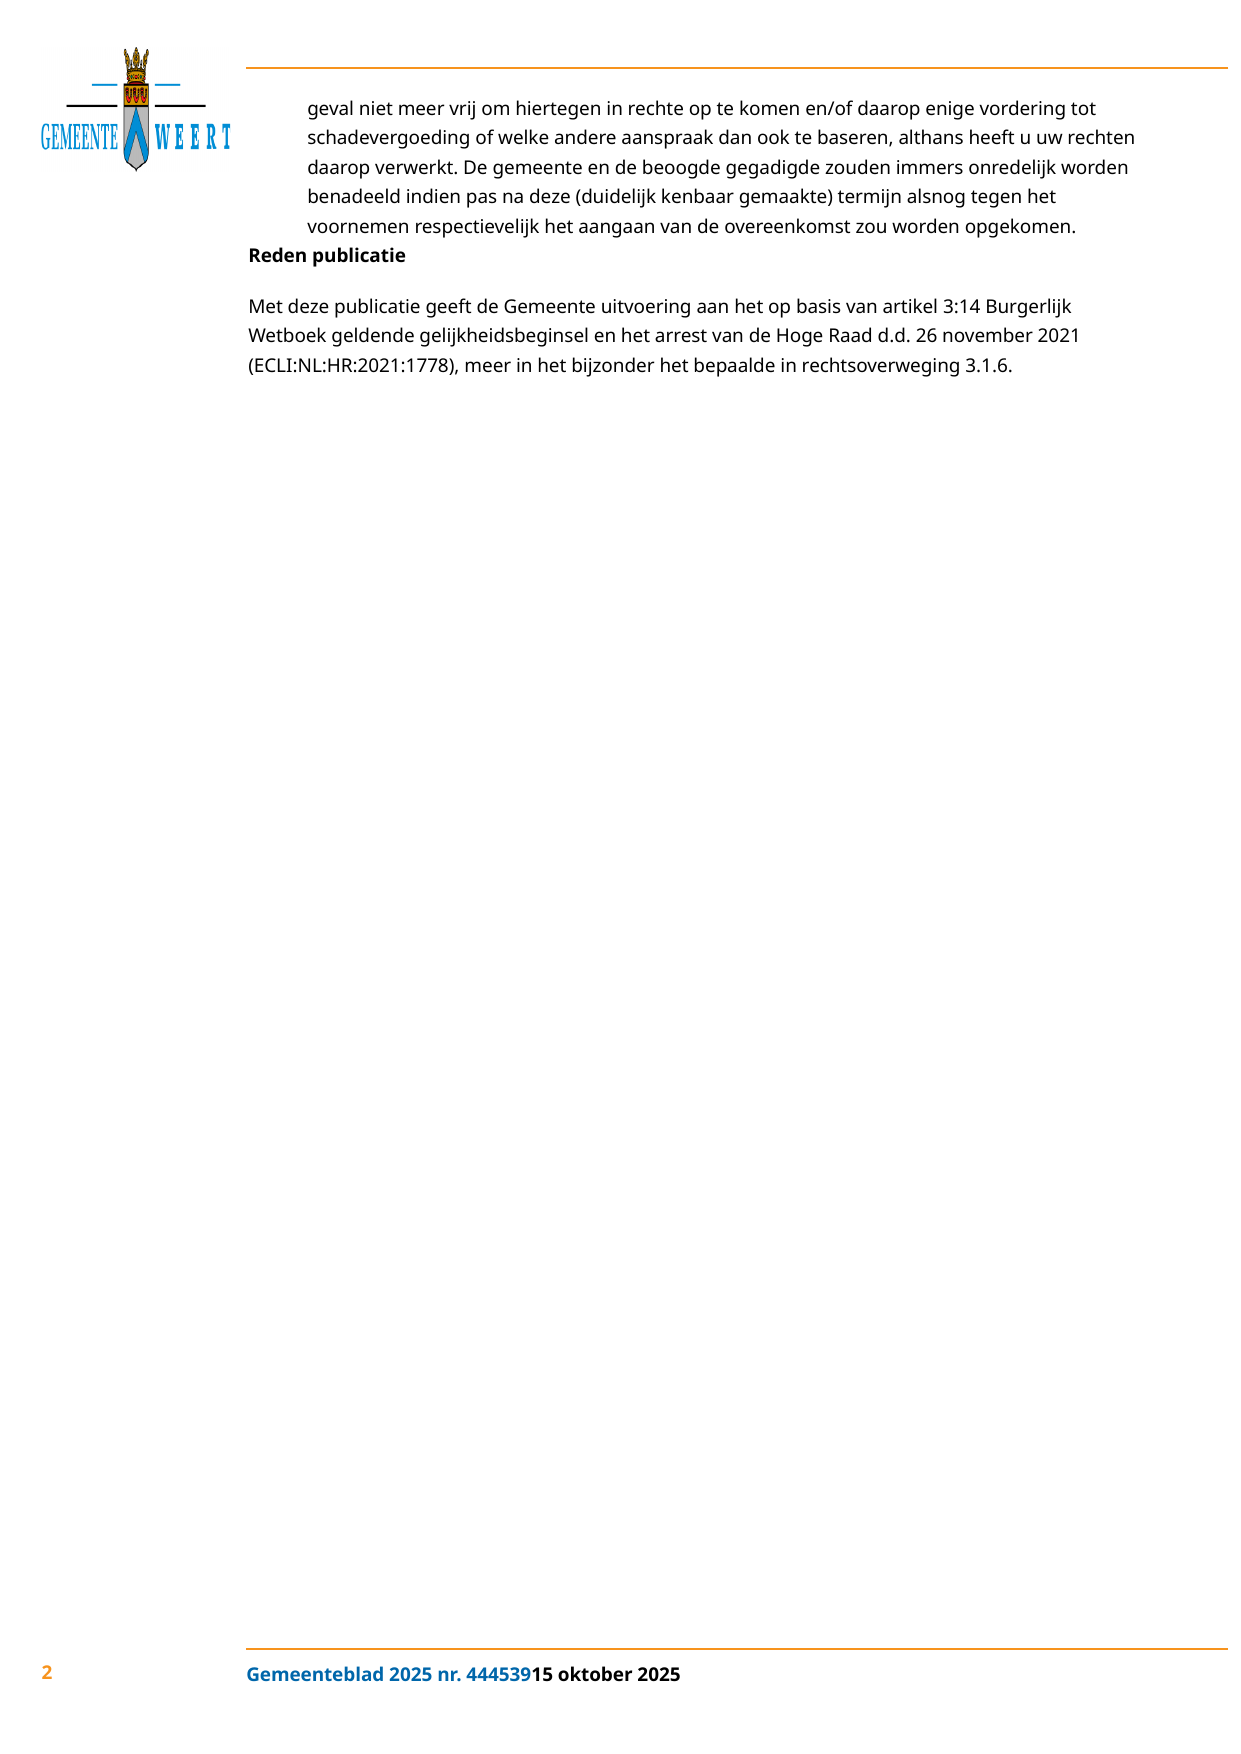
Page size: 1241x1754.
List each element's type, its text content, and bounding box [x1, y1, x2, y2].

list geval niet meer vrij om hiertegen in rechte op te komen en/of daarop enige vordering tot schadevergoeding of welke andere aanspraak dan ook te baseren, althans heeft u uw rechten daarop verwerkt. De gemeente en de beoogde gegadigde zouden immers onredelijk worden benadeeld indien pas na deze (duidelijk kenbaar gemaakte) termijn alsnog tegen het voornemen respectievelijk het aangaan van de overeenkomst zou worden opgekomen. [248, 95, 1152, 239]
picture [41, 47, 231, 172]
text Met deze publicatie geeft de Gemeente uitvoering aan het op basis van artikel 3:14 Burgerlijk Wetboek geldende gelijkheidsbeginsel en het arrest van de Hoge Raad d.d. 26 november 2021 (ECLI:NL:HR:2021:1778), meer in het bijzonder het bepaalde in rechtsoverweging 3.1.6. [248, 293, 1152, 378]
text Reden publicatie [248, 243, 1152, 268]
